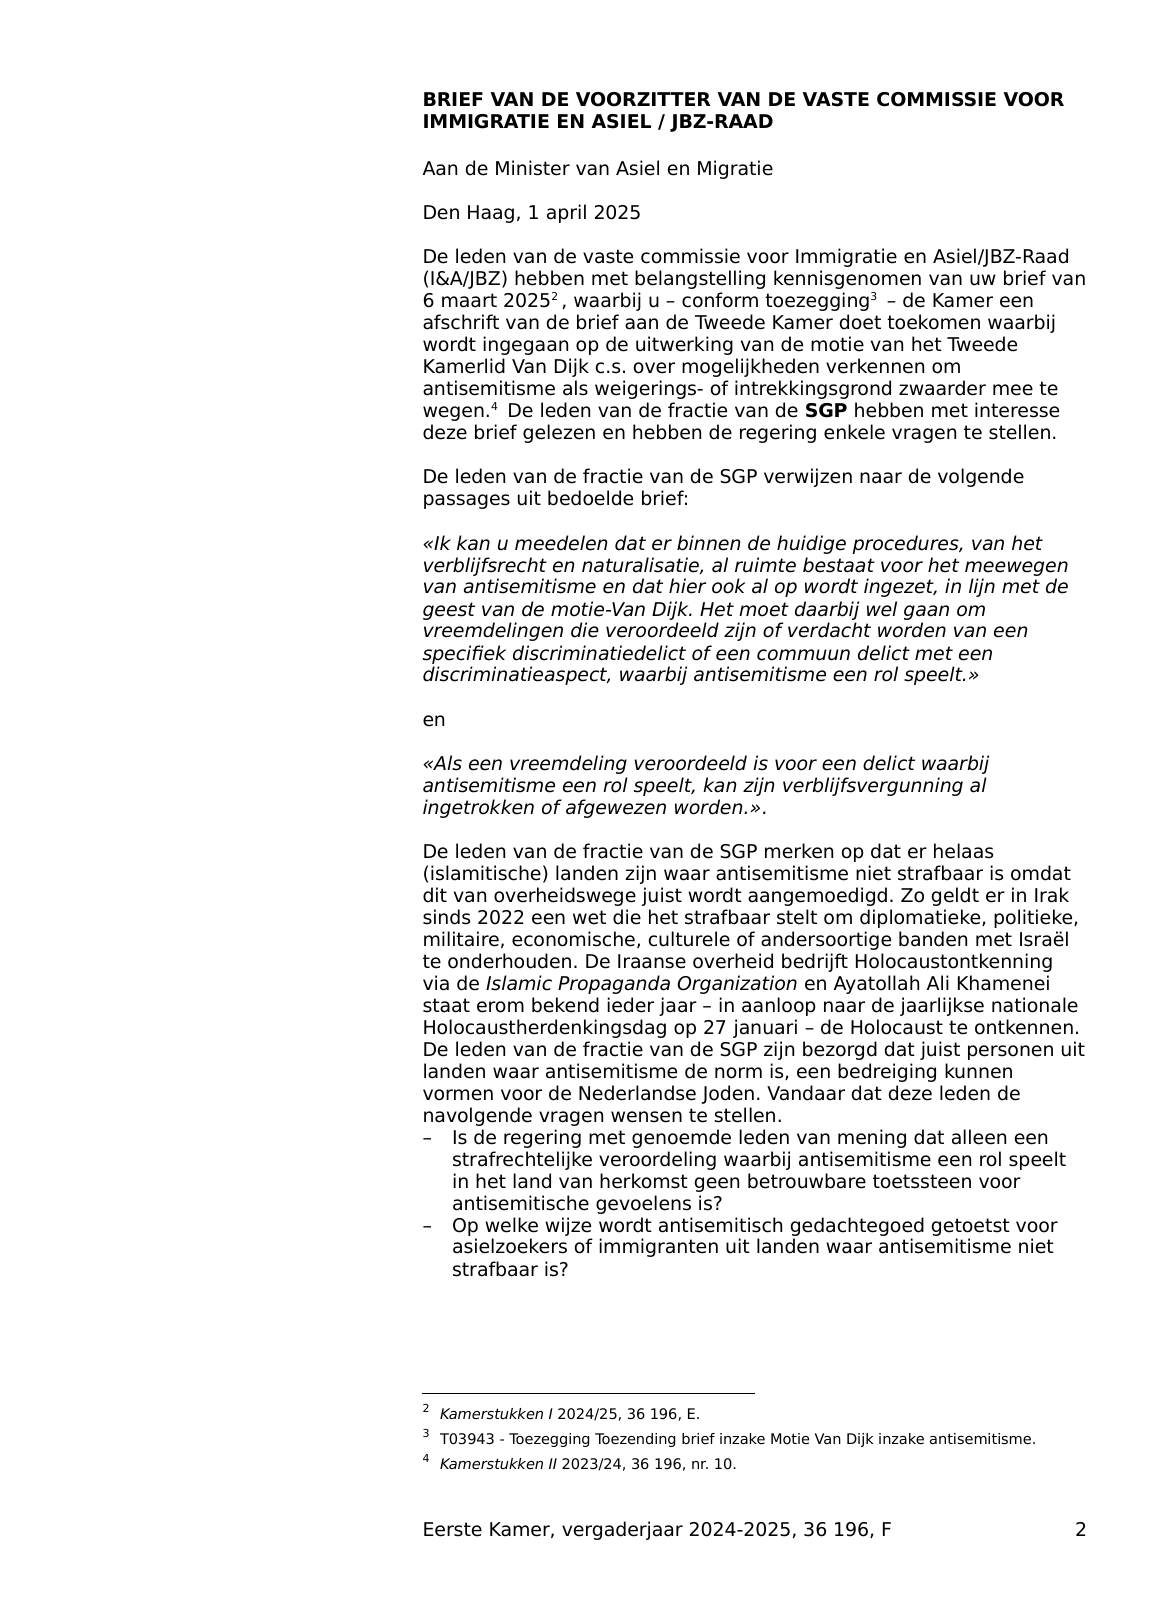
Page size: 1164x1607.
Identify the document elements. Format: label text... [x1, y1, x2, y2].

text – Is de regering met genoemde leden van mening dat alleen een strafrechtelijke veroordeling waarbij antisemitisme een rol speelt in het land van herkomst geen betrouwbare toetssteen voor antisemitische gevoelens is? [422, 1127, 1087, 1214]
text Aan de Minister van Asiel en Migratie [422, 158, 1087, 180]
text en [422, 708, 1087, 731]
text Den Haag, 1 april 2025 [422, 202, 1087, 224]
text De leden van de fractie van de SGP zijn bezorgd dat juist personen uit landen waar antisemitisme de norm is, een bedreiging kunnen vormen voor de Nederlandse Joden. Vandaar dat deze leden de navolgende vragen wensen te stellen. [422, 1039, 1087, 1127]
text T03943 - Toezegging Toezending brief inzake Motie Van Dijk inzake antisemitisme. [422, 1427, 1087, 1449]
text Kamerstukken II 2023/24, 36 196, nr. 10. [422, 1452, 1087, 1474]
text – Op welke wijze wordt antisemitisch gedachtegoed getoetst voor asielzoekers of immigranten uit landen waar antisemitisme niet strafbaar is? [422, 1214, 1087, 1280]
text «Als een vreemdeling veroordeeld is voor een delict waarbij antisemitisme een rol speelt, kan zijn verblijfsvergunning al ingetrokken of afgewezen worden.». [422, 753, 1087, 819]
subtitle BRIEF VAN DE VOORZITTER VAN DE VASTE COMMISSIE VOOR IMMIGRATIE EN ASIEL / JBZ-RAAD [422, 89, 1087, 133]
text De leden van de fractie van de SGP verwijzen naar de volgende passages uit bedoelde brief: [422, 466, 1087, 510]
text De leden van de vaste commissie voor Immigratie en Asiel/JBZ-Raad (I&A/JBZ) hebben met belangstelling kennisgenomen van uw brief van 6 maart 2025, waarbij u – conform toezegging – de Kamer een afschrift van de brief aan de Tweede Kamer doet toekomen waarbij wordt ingegaan op de uitwerking van de motie van het Tweede Kamerlid Van Dijk c.s. over mogelijkheden verkennen om antisemitisme als weigerings- of intrekkingsgrond zwaarder mee te wegen. De leden van de fractie van de SGP hebben met interesse deze brief gelezen en hebben de regering enkele vragen te stellen. [422, 246, 1087, 444]
text De leden van de fractie van de SGP merken op dat er helaas (islamitische) landen zijn waar antisemitisme niet strafbaar is omdat dit van overheidswege juist wordt aangemoedigd. Zo geldt er in Irak sinds 2022 een wet die het strafbaar stelt om diplomatieke, politieke, militaire, economische, culturele of andersoortige banden met Israël te onderhouden. De Iraanse overheid bedrijft Holocaustontkenning via de Islamic Propaganda Organization en Ayatollah Ali Khamenei staat erom bekend ieder jaar – in aanloop naar de jaarlijkse nationale Holocaustherdenkingsdag op 27 januari – de Holocaust te ontkennen. [422, 841, 1087, 1039]
text Kamerstukken I 2024/25, 36 196, E. [422, 1402, 1087, 1424]
text «Ik kan u meedelen dat er binnen de huidige procedures, van het verblijfsrecht en naturalisatie, al ruimte bestaat voor het meewegen van antisemitisme en dat hier ook al op wordt ingezet, in lijn met de geest van de motie-Van Dijk. Het moet daarbij wel gaan om vreemdelingen die veroordeeld zijn of verdacht worden van een specifiek discriminatiedelict of een commuun delict met een discriminatieaspect, waarbij antisemitisme een rol speelt.» [422, 532, 1087, 686]
